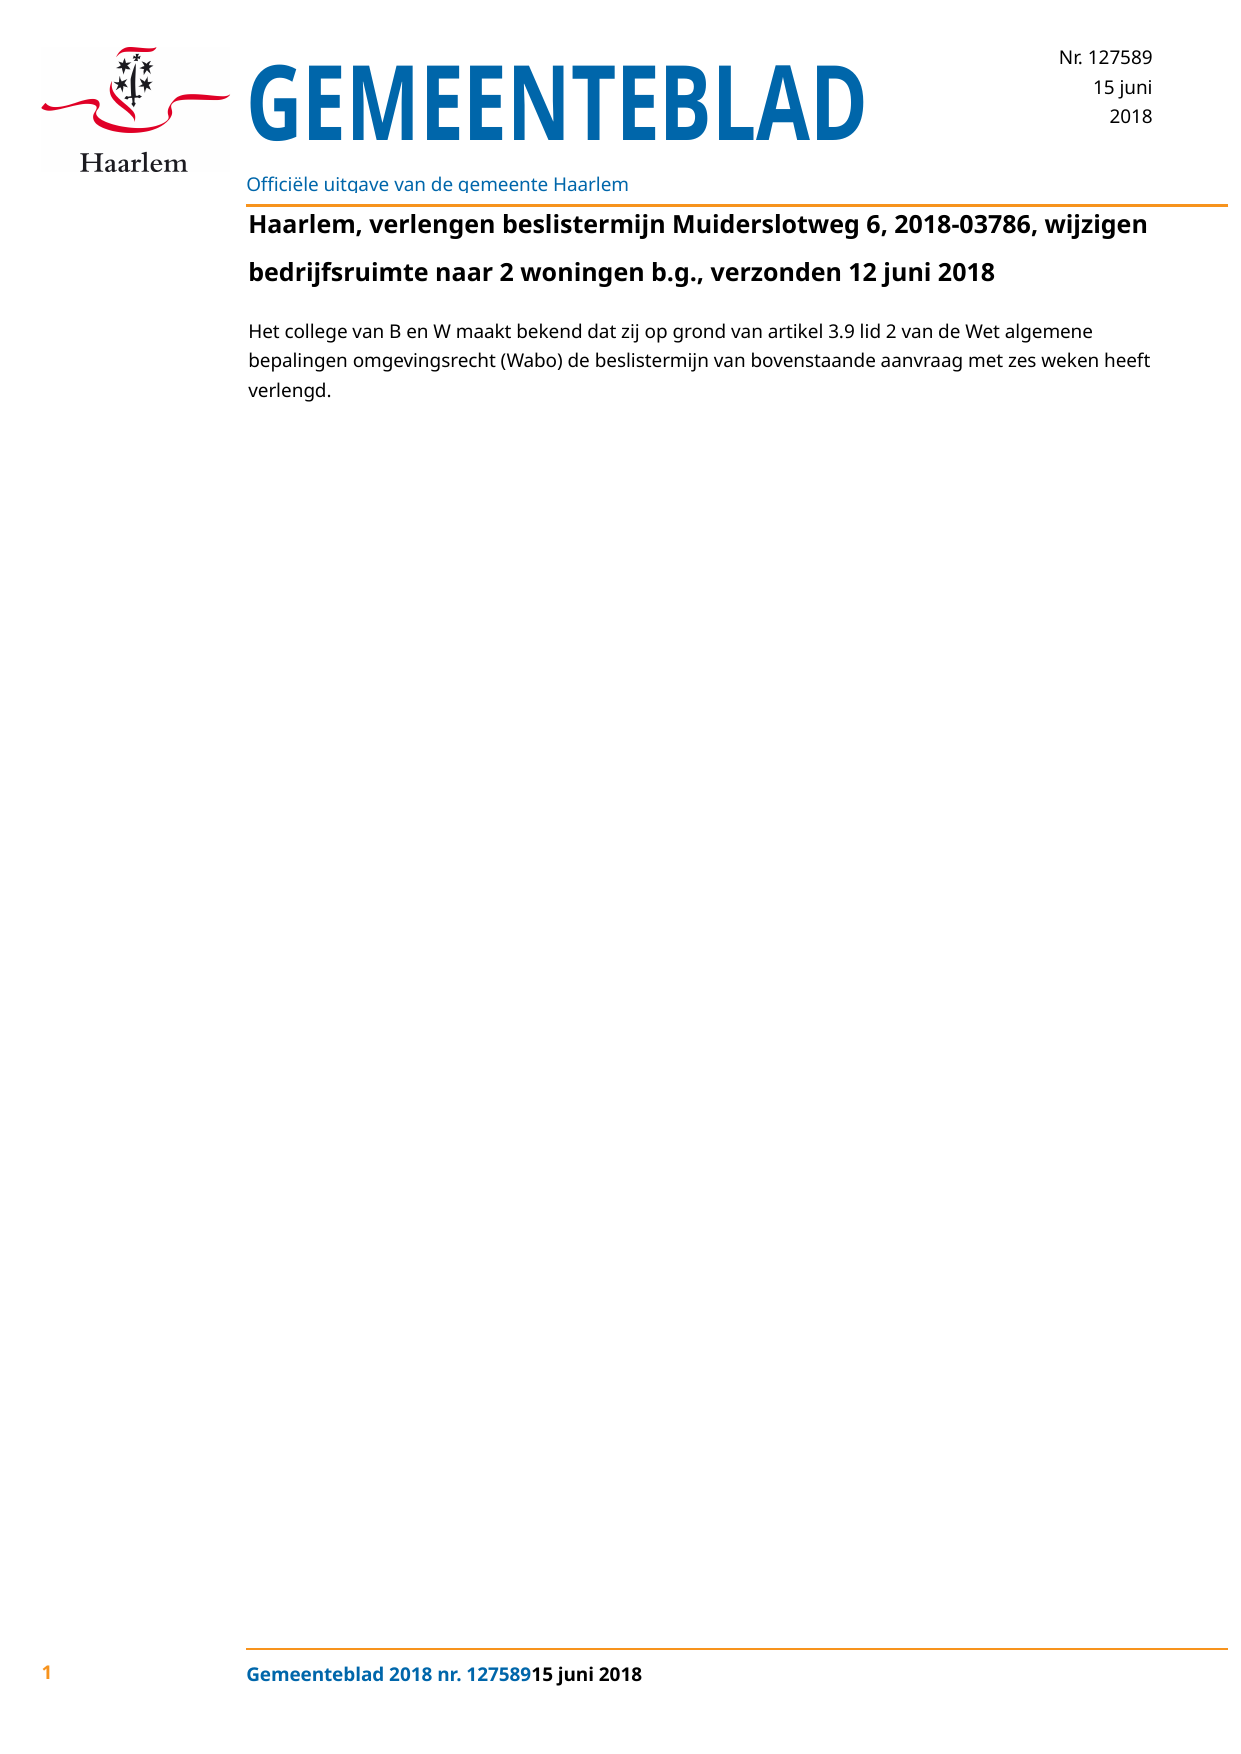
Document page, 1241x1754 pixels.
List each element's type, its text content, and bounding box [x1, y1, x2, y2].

picture [41, 47, 231, 172]
text Het college van B en W maakt bekend dat zij op grond van artikel 3.9 lid 2 van de Wet algemene bepalingen omgevingsrecht (Wabo) de beslistermijn van bovenstaande aanvraag met zes weken heeft verlengd. [248, 318, 1152, 403]
text Haarlem, verlengen beslistermijn Muiderslotweg 6, 2018-03786, wijzigen bedrijfsruimte naar 2 woningen b.g., verzonden 12 juni 2018 [248, 207, 1152, 288]
